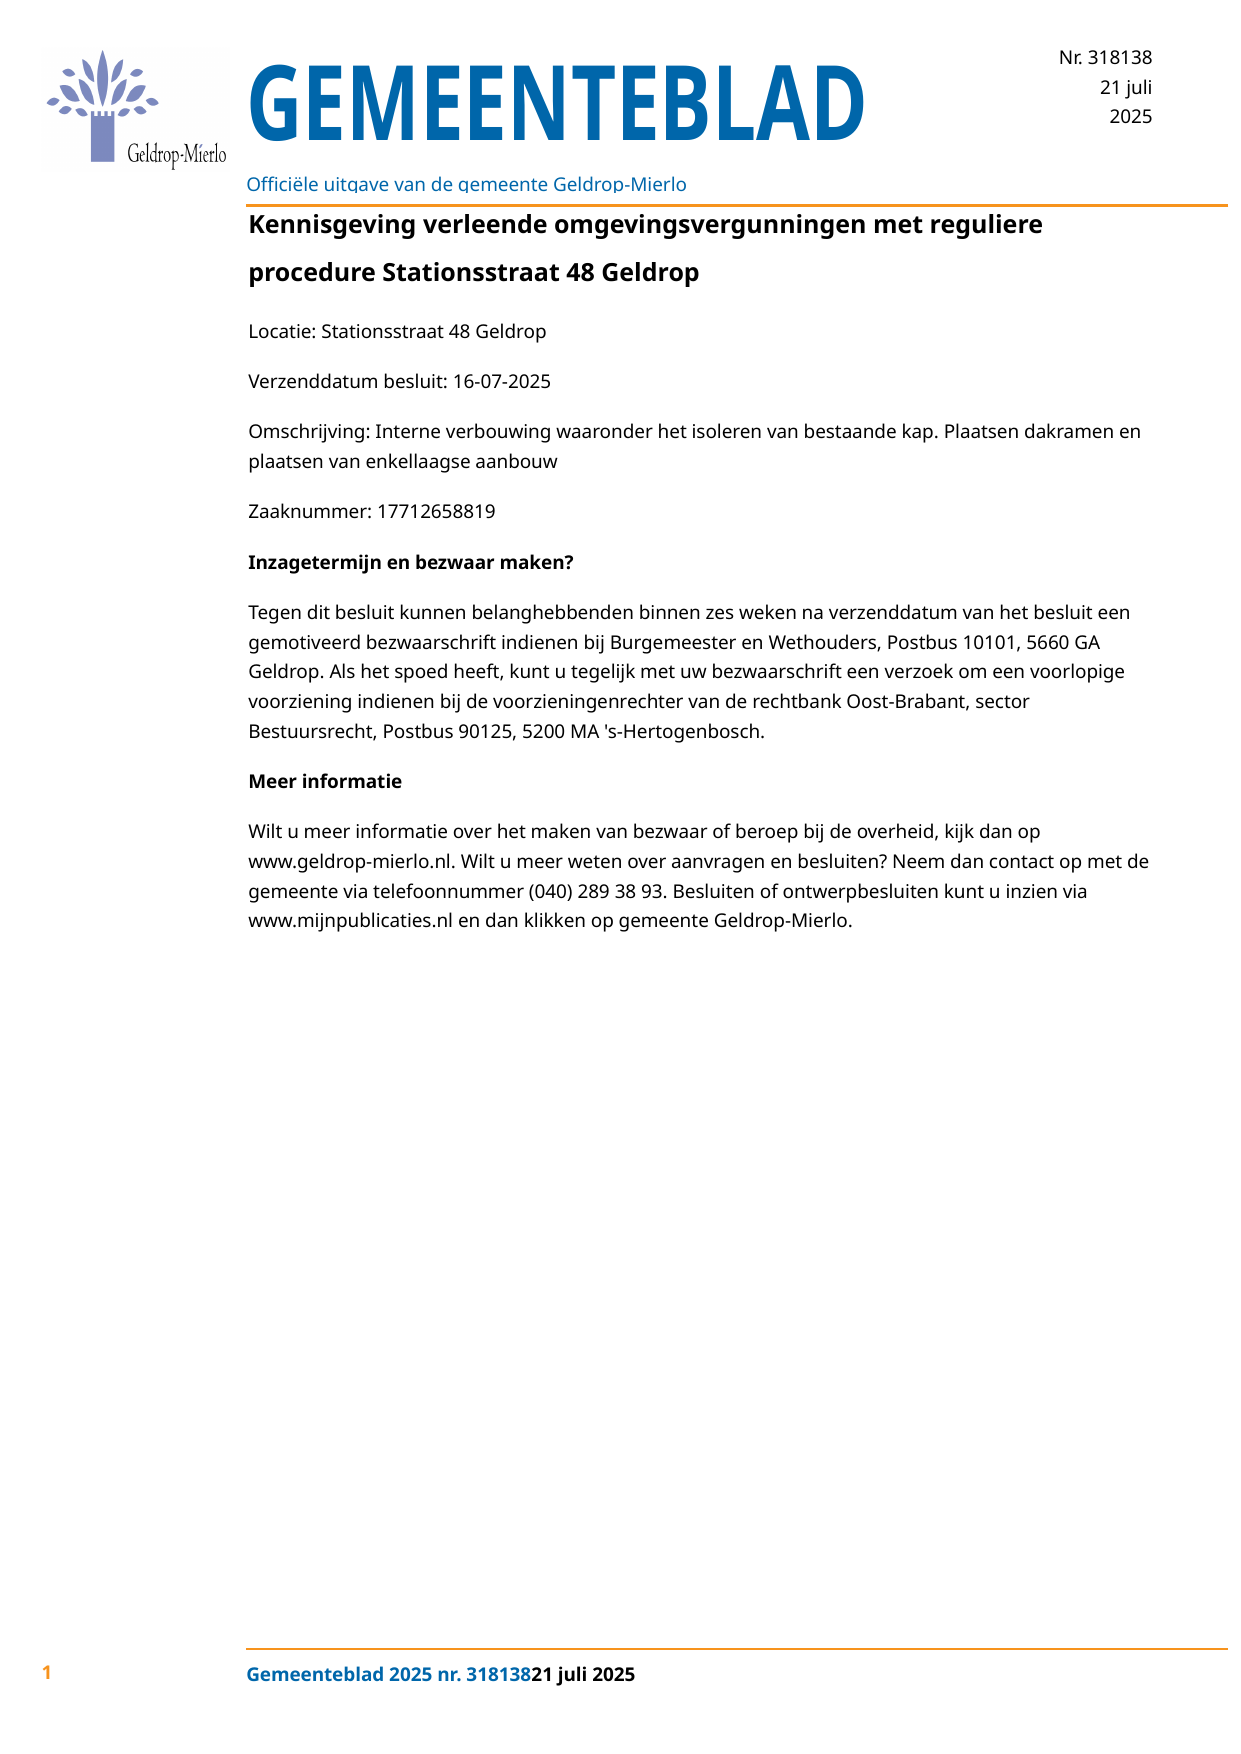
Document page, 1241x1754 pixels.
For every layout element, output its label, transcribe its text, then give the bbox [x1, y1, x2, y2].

picture [41, 47, 231, 172]
text Tegen dit besluit kunnen belanghebbenden binnen zes weken na verzenddatum van het besluit een gemotiveerd bezwaarschrift indienen bij Burgemeester en Wethouders, Postbus 10101, 5660 GA Geldrop. Als het spoed heeft, kunt u tegelijk met uw bezwaarschrift een verzoek om een voorlopige voorziening indienen bij de voorzieningenrechter van de rechtbank Oost-Brabant, sector Bestuursrecht, Postbus 90125, 5200 MA 's-Hertogenbosch. [248, 599, 1152, 744]
text Locatie: Stationsstraat 48 Geldrop [248, 318, 1152, 344]
text Wilt u meer informatie over het maken van bezwaar of beroep bij de overheid, kijk dan op www.geldrop-mierlo.nl. Wilt u meer weten over aanvragen en besluiten? Neem dan contact op met de gemeente via telefoonnummer (040) 289 38 93. Besluiten of ontwerpbesluiten kunt u inzien via www.mijnpublicaties.nl en dan klikken op gemeente Geldrop-Mierlo. [248, 819, 1152, 933]
text Kennisgeving verleende omgevingsvergunningen met reguliere procedure Stationsstraat 48 Geldrop [248, 207, 1152, 288]
text Inzagetermijn en bezwaar maken? [248, 549, 1152, 575]
text Verzenddatum besluit: 16-07-2025 [248, 368, 1152, 394]
text Zaaknummer: 17712658819 [248, 499, 1152, 524]
text Omschrijving: Interne verbouwing waaronder het isoleren van bestaande kap. Plaatsen dakramen en plaatsen van enkellaagse aanbouw [248, 419, 1152, 474]
text Meer informatie [248, 768, 1152, 794]
